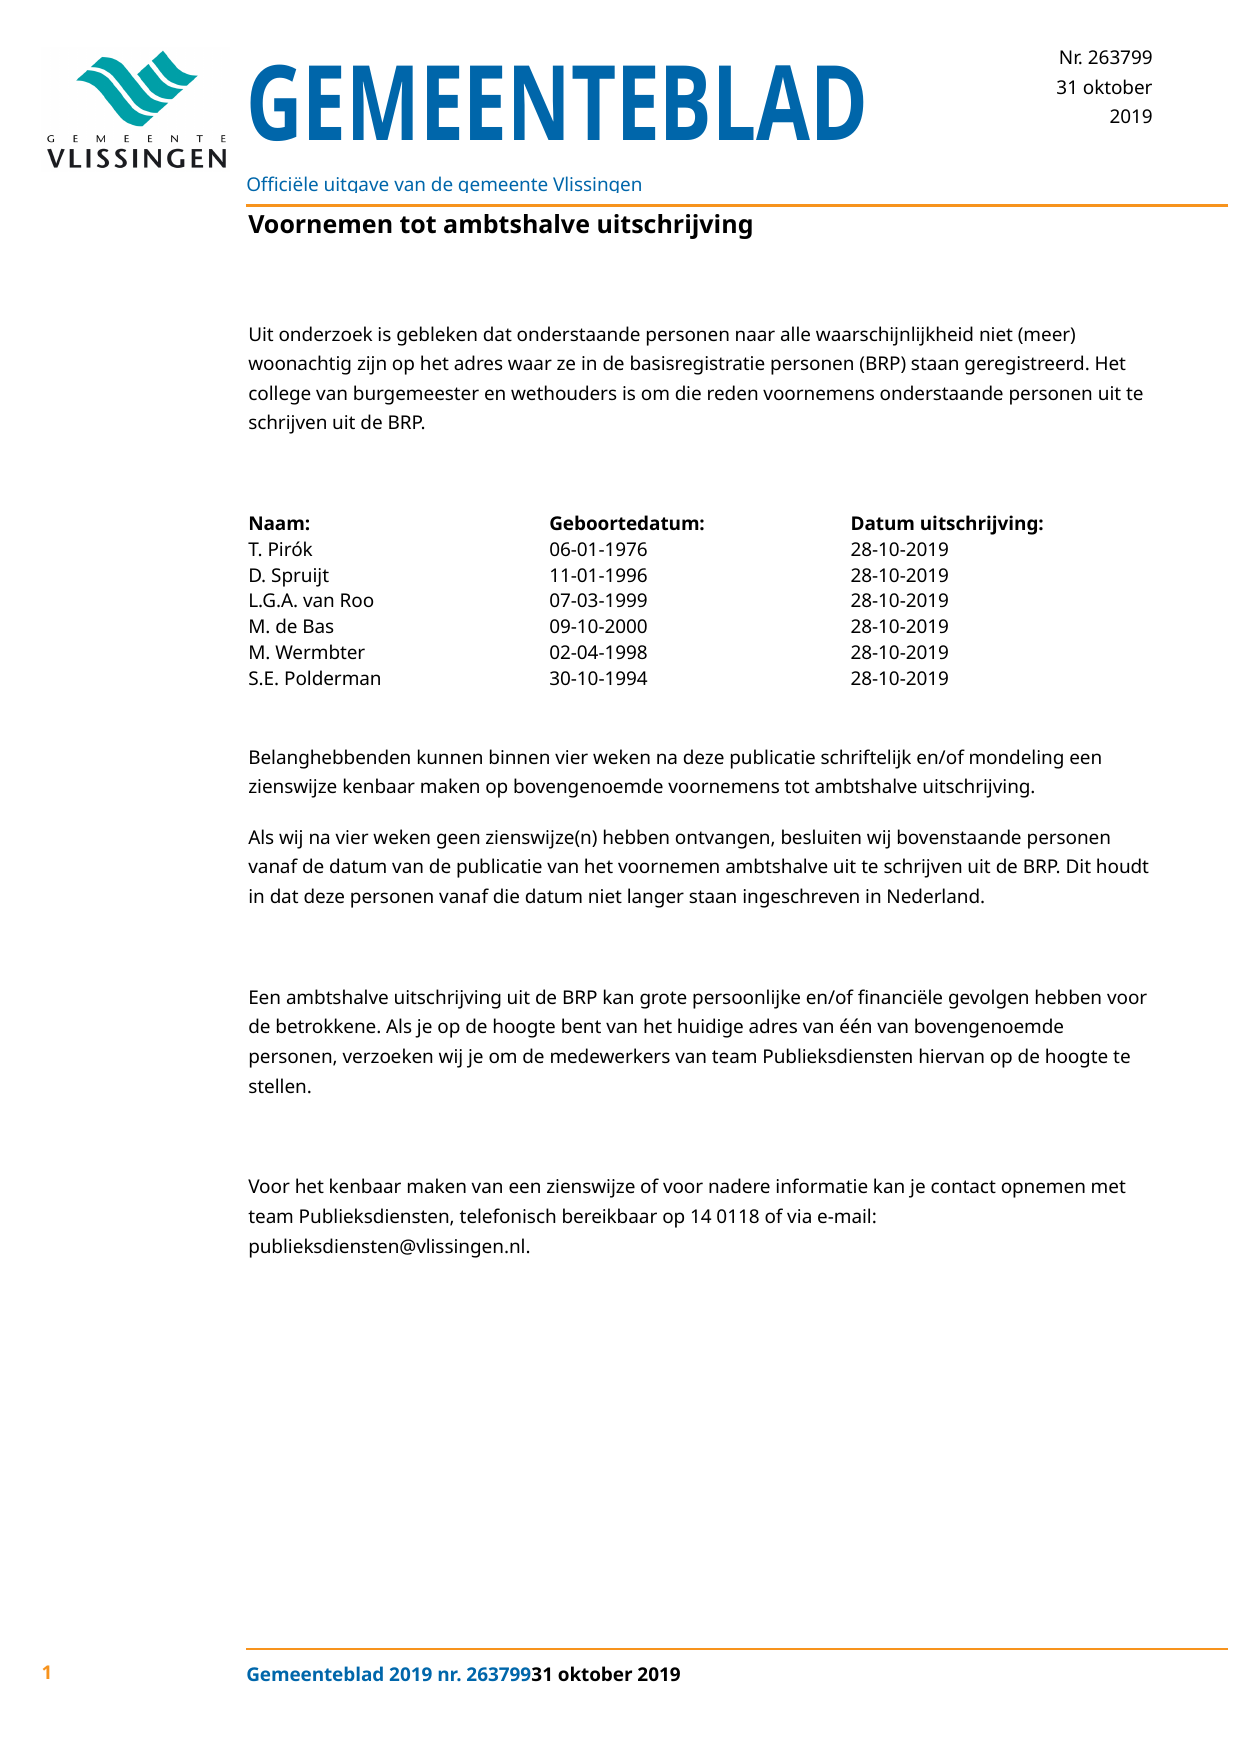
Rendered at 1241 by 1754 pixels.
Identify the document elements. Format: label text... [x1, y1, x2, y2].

table_cell D. Spruijt [248, 562, 549, 588]
table_cell 02-04-1998 [549, 639, 850, 665]
table_cell M. Wermbter [248, 639, 549, 665]
table_cell 28-10-2019 [850, 639, 1152, 665]
text Voor het kenbaar maken van een zienswijze of voor nadere informatie kan je contact opnemen met team Publieksdiensten, telefonisch bereikbaar op 14 0118 of via e-mail: publieksdiensten@vlissingen.nl. [248, 1174, 1152, 1259]
text Belanghebbenden kunnen binnen vier weken na deze publicatie schriftelijk en/of mondeling een zienswijze kenbaar maken op bovengenoemde voornemens tot ambtshalve uitschrijving. [248, 744, 1152, 799]
table_cell M. de Bas [248, 613, 549, 639]
text Een ambtshalve uitschrijving uit de BRP kan grote persoonlijke en/of financiële gevolgen hebben voor de betrokkene. Als je op de hoogte bent van het huidige adres van één van bovengenoemde personen, verzoeken wij je om de medewerkers van team Publieksdiensten hiervan op de hoogte te stellen. [248, 984, 1152, 1099]
table_cell 06-01-1976 [549, 536, 850, 562]
table_cell S.E. Polderman [248, 665, 549, 691]
table_header Naam: [248, 510, 549, 536]
text Als wij na vier weken geen zienswijze(n) hebben ontvangen, besluiten wij bovenstaande personen vanaf de datum van de publicatie van het voornemen ambtshalve uit te schrijven uit de BRP. Dit houdt in dat deze personen vanaf die datum niet langer staan ingeschreven in Nederland. [248, 824, 1152, 909]
table_cell 11-01-1996 [549, 562, 850, 588]
table_cell L.G.A. van Roo [248, 588, 549, 613]
table_header Geboortedatum: [549, 510, 850, 536]
table_cell 09-10-2000 [549, 613, 850, 639]
table_cell 28-10-2019 [850, 665, 1152, 691]
table_cell 28-10-2019 [850, 613, 1152, 639]
text Voornemen tot ambtshalve uitschrijving [248, 207, 1152, 241]
table_cell 28-10-2019 [850, 588, 1152, 613]
table_cell 07-03-1999 [549, 588, 850, 613]
table_cell T. Pirók [248, 536, 549, 562]
text Uit onderzoek is gebleken dat onderstaande personen naar alle waarschijnlijkheid niet (meer) woonachtig zijn op het adres waar ze in de basisregistratie personen (BRP) staan geregistreerd. Het college van burgemeester en wethouders is om die reden voornemens onderstaande personen uit te schrijven uit de BRP. [248, 321, 1152, 435]
table_header Datum uitschrijving: [850, 510, 1152, 536]
picture [41, 47, 231, 172]
table_cell 30-10-1994 [549, 665, 850, 691]
table_cell 28-10-2019 [850, 562, 1152, 588]
table_cell 28-10-2019 [850, 536, 1152, 562]
